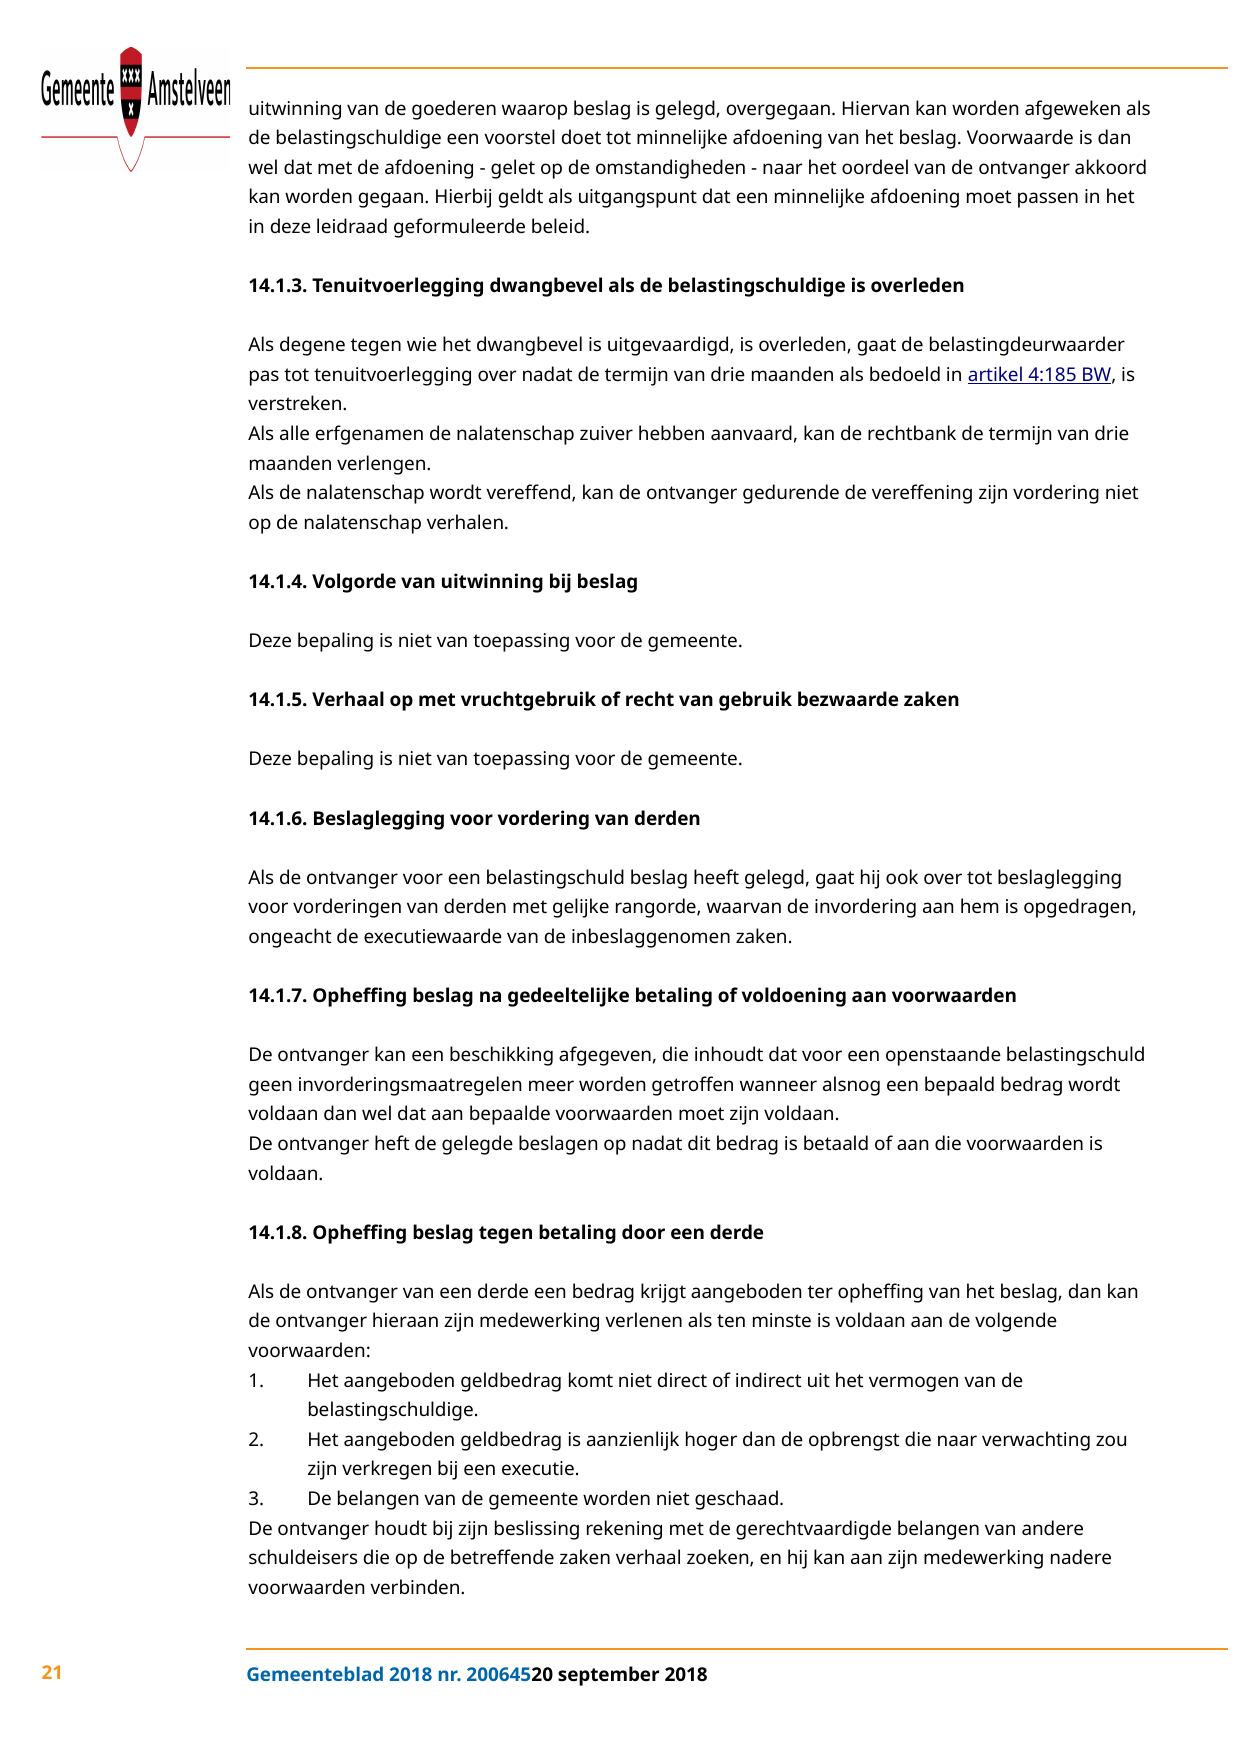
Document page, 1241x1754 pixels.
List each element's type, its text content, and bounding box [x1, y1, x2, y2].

text Als de ontvanger voor een belastingschuld beslag heeft gelegd, gaat hij ook over tot beslaglegging voor vorderingen van derden met gelijke rangorde, waarvan de invordering aan hem is opgedragen, ongeacht de executiewaarde van de inbeslaggenomen zaken. [248, 864, 1152, 949]
text 14.1.8. Opheffing beslag tegen betaling door een derde [248, 1219, 1152, 1245]
text uitwinning van de goederen waarop beslag is gelegd, overgegaan. Hiervan kan worden afgeweken als de belastingschuldige een voorstel doet tot minnelijke afdoening van het beslag. Voorwaarde is dan wel dat met de afdoening - gelet op de omstandigheden - naar het oordeel van de ontvanger akkoord kan worden gegaan. Hierbij geldt als uitgangspunt dat een minnelijke afdoening moet passen in het in deze leidraad geformuleerde beleid. [248, 95, 1152, 239]
list Het aangeboden geldbedrag komt niet direct of indirect uit het vermogen van de belastingschuldige. [248, 1367, 1152, 1422]
text Als degene tegen wie het dwangbevel is uitgevaardigd, is overleden, gaat de belastingdeurwaarder pas tot tenuitvoerlegging over nadat de termijn van drie maanden als bedoeld in artikel 4:185 BW, is verstreken. [248, 331, 1152, 416]
text De ontvanger heft de gelegde beslagen op nadat dit bedrag is betaald of aan die voorwaarden is voldaan. [248, 1130, 1152, 1186]
picture [41, 47, 231, 172]
text Deze bepaling is niet van toepassing voor de gemeente. [248, 746, 1152, 771]
list Het aangeboden geldbedrag is aanzienlijk hoger dan de opbrengst die naar verwachting zou zijn verkregen bij een executie. [248, 1426, 1152, 1481]
text 14.1.5. Verhaal op met vruchtgebruik of recht van gebruik bezwaarde zaken [248, 686, 1152, 712]
text 14.1.4. Volgorde van uitwinning bij beslag [248, 568, 1152, 594]
text Als alle erfgenamen de nalatenschap zuiver hebben aanvaard, kan de rechtbank de termijn van drie maanden verlengen. [248, 420, 1152, 476]
text De ontvanger kan een beschikking afgegeven, die inhoudt dat voor een openstaande belastingschuld geen invorderingsmaatregelen meer worden getroffen wanneer alsnog een bepaald bedrag wordt voldaan dan wel dat aan bepaalde voorwaarden moet zijn voldaan. [248, 1041, 1152, 1126]
text Als de ontvanger van een derde een bedrag krijgt aangeboden ter opheffing van het beslag, dan kan de ontvanger hieraan zijn medewerking verlenen als ten minste is voldaan aan de volgende voorwaarden: [248, 1278, 1152, 1363]
text De ontvanger houdt bij zijn beslissing rekening met de gerechtvaardigde belangen van andere schuldeisers die op de betreffende zaken verhaal zoeken, en hij kan aan zijn medewerking nadere voorwaarden verbinden. [248, 1515, 1152, 1600]
text Als de nalatenschap wordt vereffend, kan de ontvanger gedurende de vereffening zijn vordering niet op de nalatenschap verhalen. [248, 479, 1152, 535]
text Deze bepaling is niet van toepassing voor de gemeente. [248, 627, 1152, 653]
text 14.1.3. Tenuitvoerlegging dwangbevel als de belastingschuldige is overleden [248, 272, 1152, 298]
text 14.1.7. Opheffing beslag na gedeeltelijke betaling of voldoening aan voorwaarden [248, 982, 1152, 1008]
list De belangen van de gemeente worden niet geschaad. [248, 1485, 1152, 1511]
text 14.1.6. Beslaglegging voor vordering van derden [248, 805, 1152, 831]
